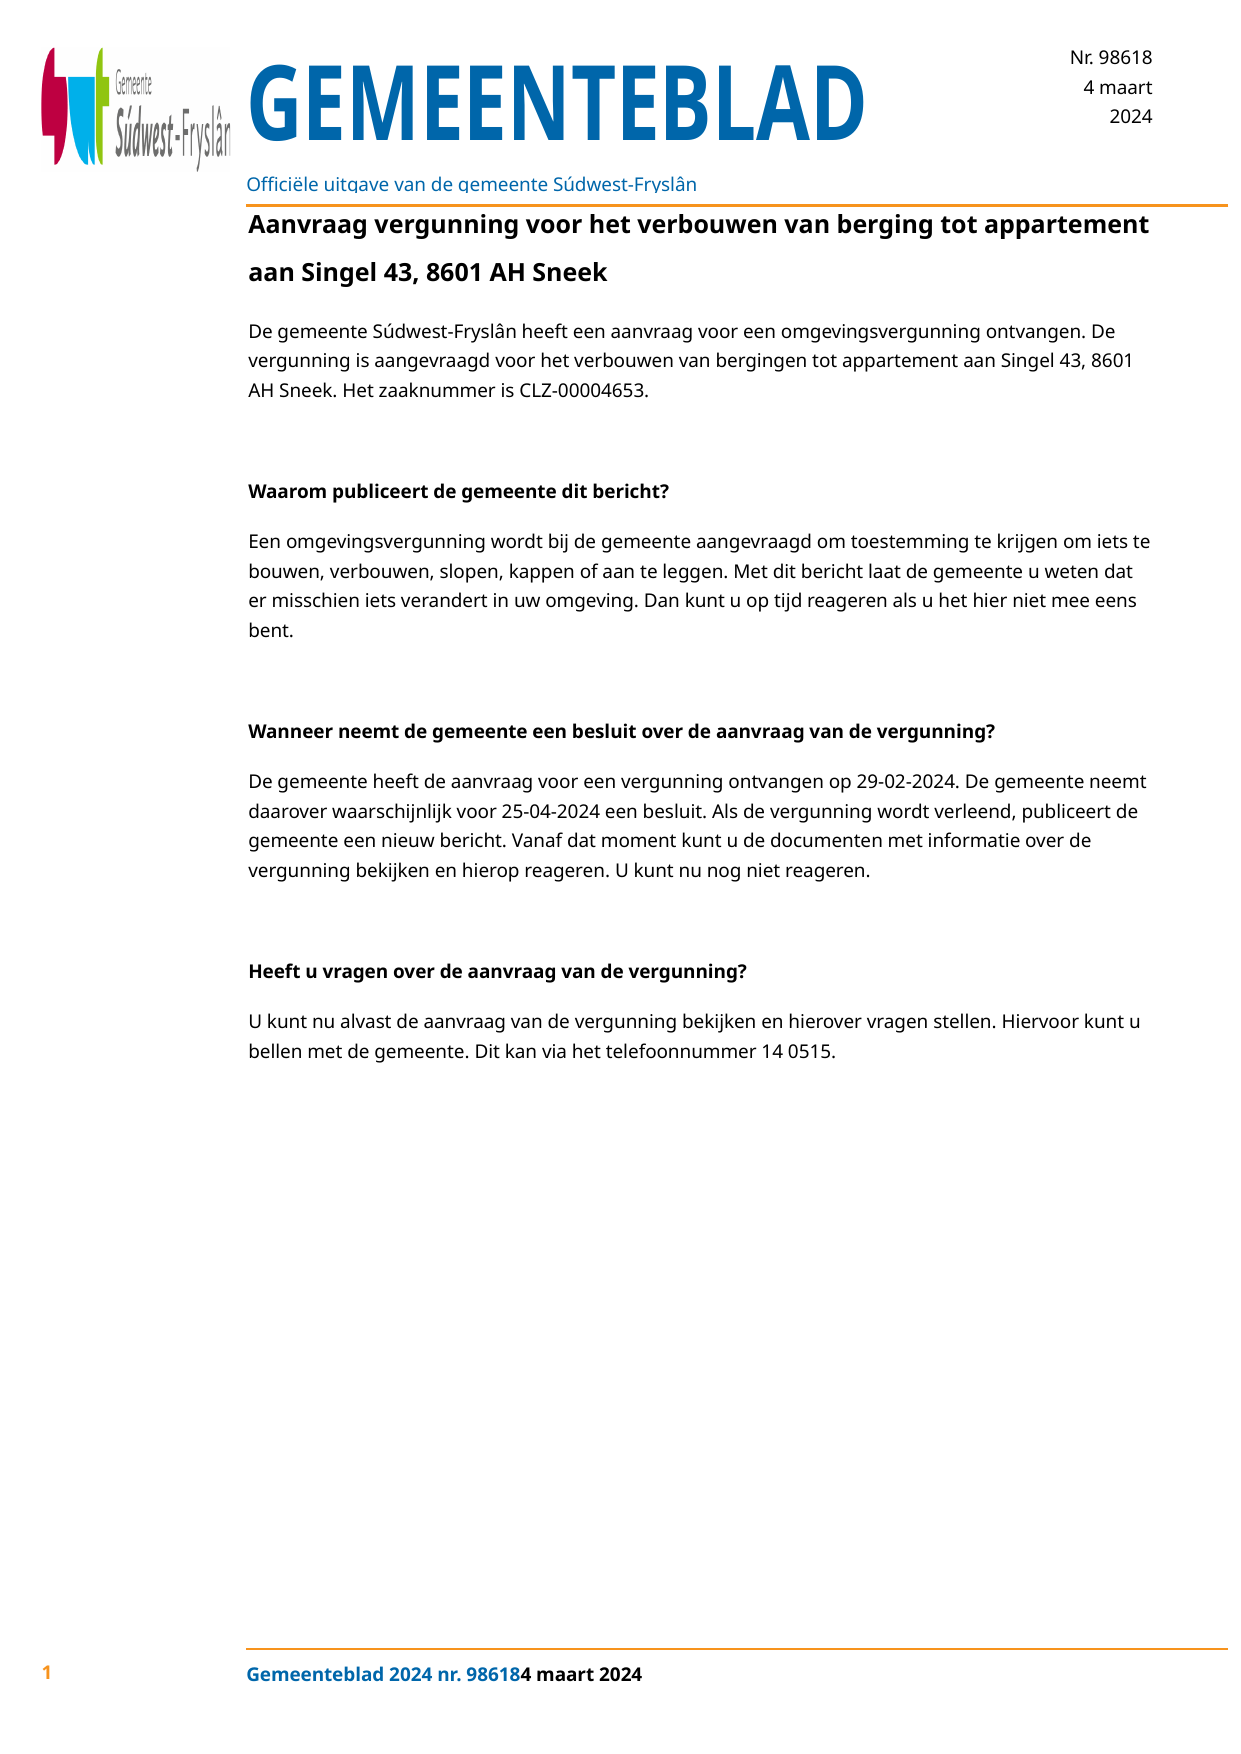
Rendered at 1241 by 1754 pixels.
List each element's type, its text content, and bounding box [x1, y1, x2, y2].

picture [41, 47, 231, 172]
text De gemeente Súdwest-Fryslân heeft een aanvraag voor een omgevingsvergunning ontvangen. De vergunning is aangevraagd voor het verbouwen van bergingen tot appartement aan Singel 43, 8601 AH Sneek. Het zaaknummer is CLZ-00004653. [248, 318, 1152, 403]
text Een omgevingsvergunning wordt bij de gemeente aangevraagd om toestemming te krijgen om iets te bouwen, verbouwen, slopen, kappen of aan te leggen. Met dit bericht laat de gemeente u weten dat er misschien iets verandert in uw omgeving. Dan kunt u op tijd reageren als u het hier niet mee eens bent. [248, 528, 1152, 643]
text Aanvraag vergunning voor het verbouwen van berging tot appartement aan Singel 43, 8601 AH Sneek [248, 207, 1152, 288]
text Waarom publiceert de gemeente dit bericht? [248, 478, 1152, 504]
text Wanneer neemt de gemeente een besluit over de aanvraag van de vergunning? [248, 718, 1152, 744]
text De gemeente heeft de aanvraag voor een vergunning ontvangen op 29-02-2024. De gemeente neemt daarover waarschijnlijk voor 25-04-2024 een besluit. Als de vergunning wordt verleend, publiceert de gemeente een nieuw bericht. Vanaf dat moment kunt u de documenten met informatie over de vergunning bekijken en hierop reageren. U kunt nu nog niet reageren. [248, 768, 1152, 883]
text U kunt nu alvast de aanvraag van de vergunning bekijken en hierover vragen stellen. Hiervoor kunt u bellen met de gemeente. Dit kan via het telefoonnummer 14 0515. [248, 1008, 1152, 1064]
text Heeft u vragen over de aanvraag van de vergunning? [248, 958, 1152, 984]
